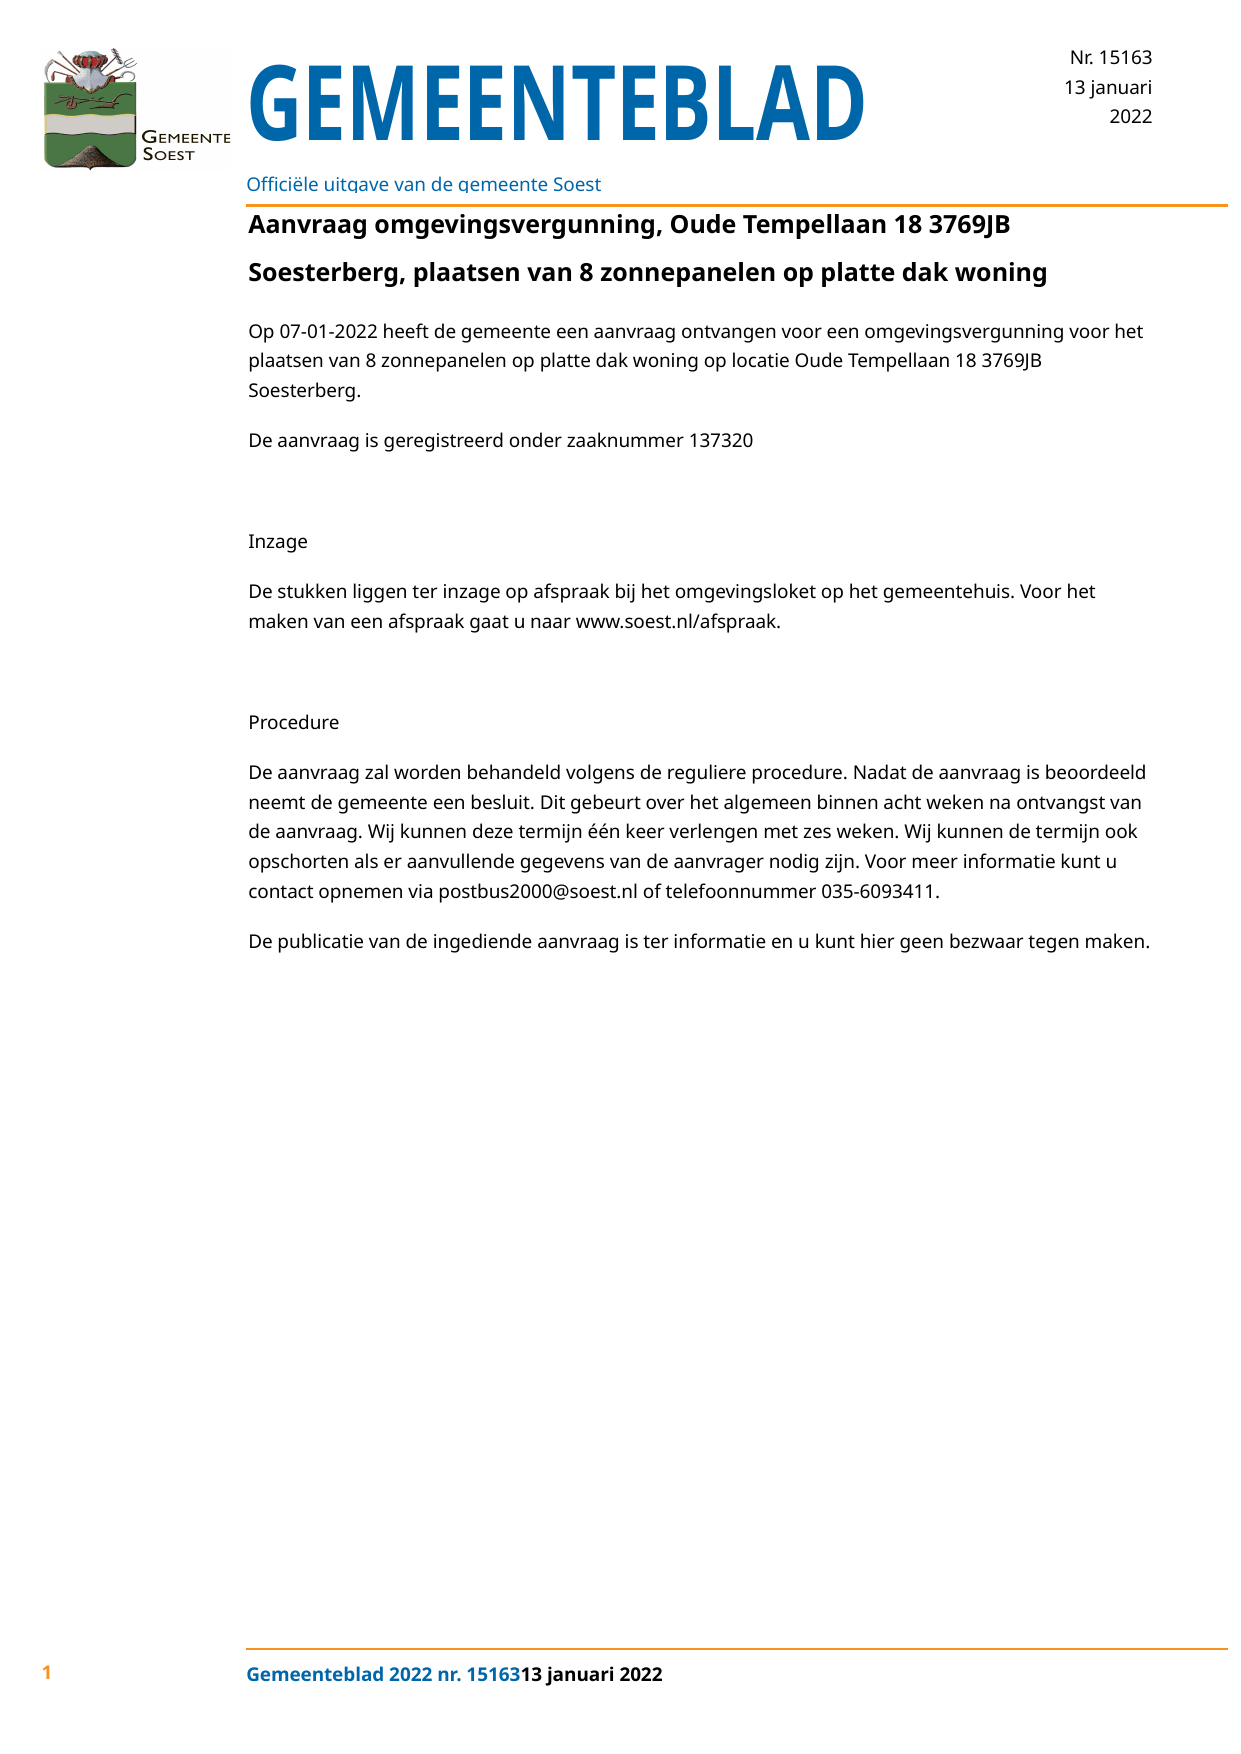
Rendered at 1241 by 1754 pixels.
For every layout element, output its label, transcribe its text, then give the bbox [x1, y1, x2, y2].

text De publicatie van de ingediende aanvraag is ter informatie en u kunt hier geen bezwaar tegen maken. [248, 928, 1152, 954]
text Aanvraag omgevingsvergunning, Oude Tempellaan 18 3769JB Soesterberg, plaatsen van 8 zonnepanelen op platte dak woning [248, 207, 1152, 288]
text Op 07-01-2022 heeft de gemeente een aanvraag ontvangen voor een omgevingsvergunning voor het plaatsen van 8 zonnepanelen op platte dak woning op locatie Oude Tempellaan 18 3769JB Soesterberg. [248, 318, 1152, 403]
text Procedure [248, 709, 1152, 735]
text De aanvraag zal worden behandeld volgens de reguliere procedure. Nadat de aanvraag is beoordeeld neemt de gemeente een besluit. Dit gebeurt over het algemeen binnen acht weken na ontvangst van de aanvraag. Wij kunnen deze termijn één keer verlengen met zes weken. Wij kunnen de termijn ook opschorten als er aanvullende gegevens van de aanvrager nodig zijn. Voor meer informatie kunt u contact opnemen via postbus2000@soest.nl of telefoonnummer 035-6093411. [248, 759, 1152, 904]
text De stukken liggen ter inzage op afspraak bij het omgevingsloket op het gemeentehuis. Voor het maken van een afspraak gaat u naar www.soest.nl/afspraak. [248, 579, 1152, 634]
text De aanvraag is geregistreerd onder zaaknummer 137320 [248, 427, 1152, 453]
text Inzage [248, 528, 1152, 554]
picture [41, 47, 231, 172]
